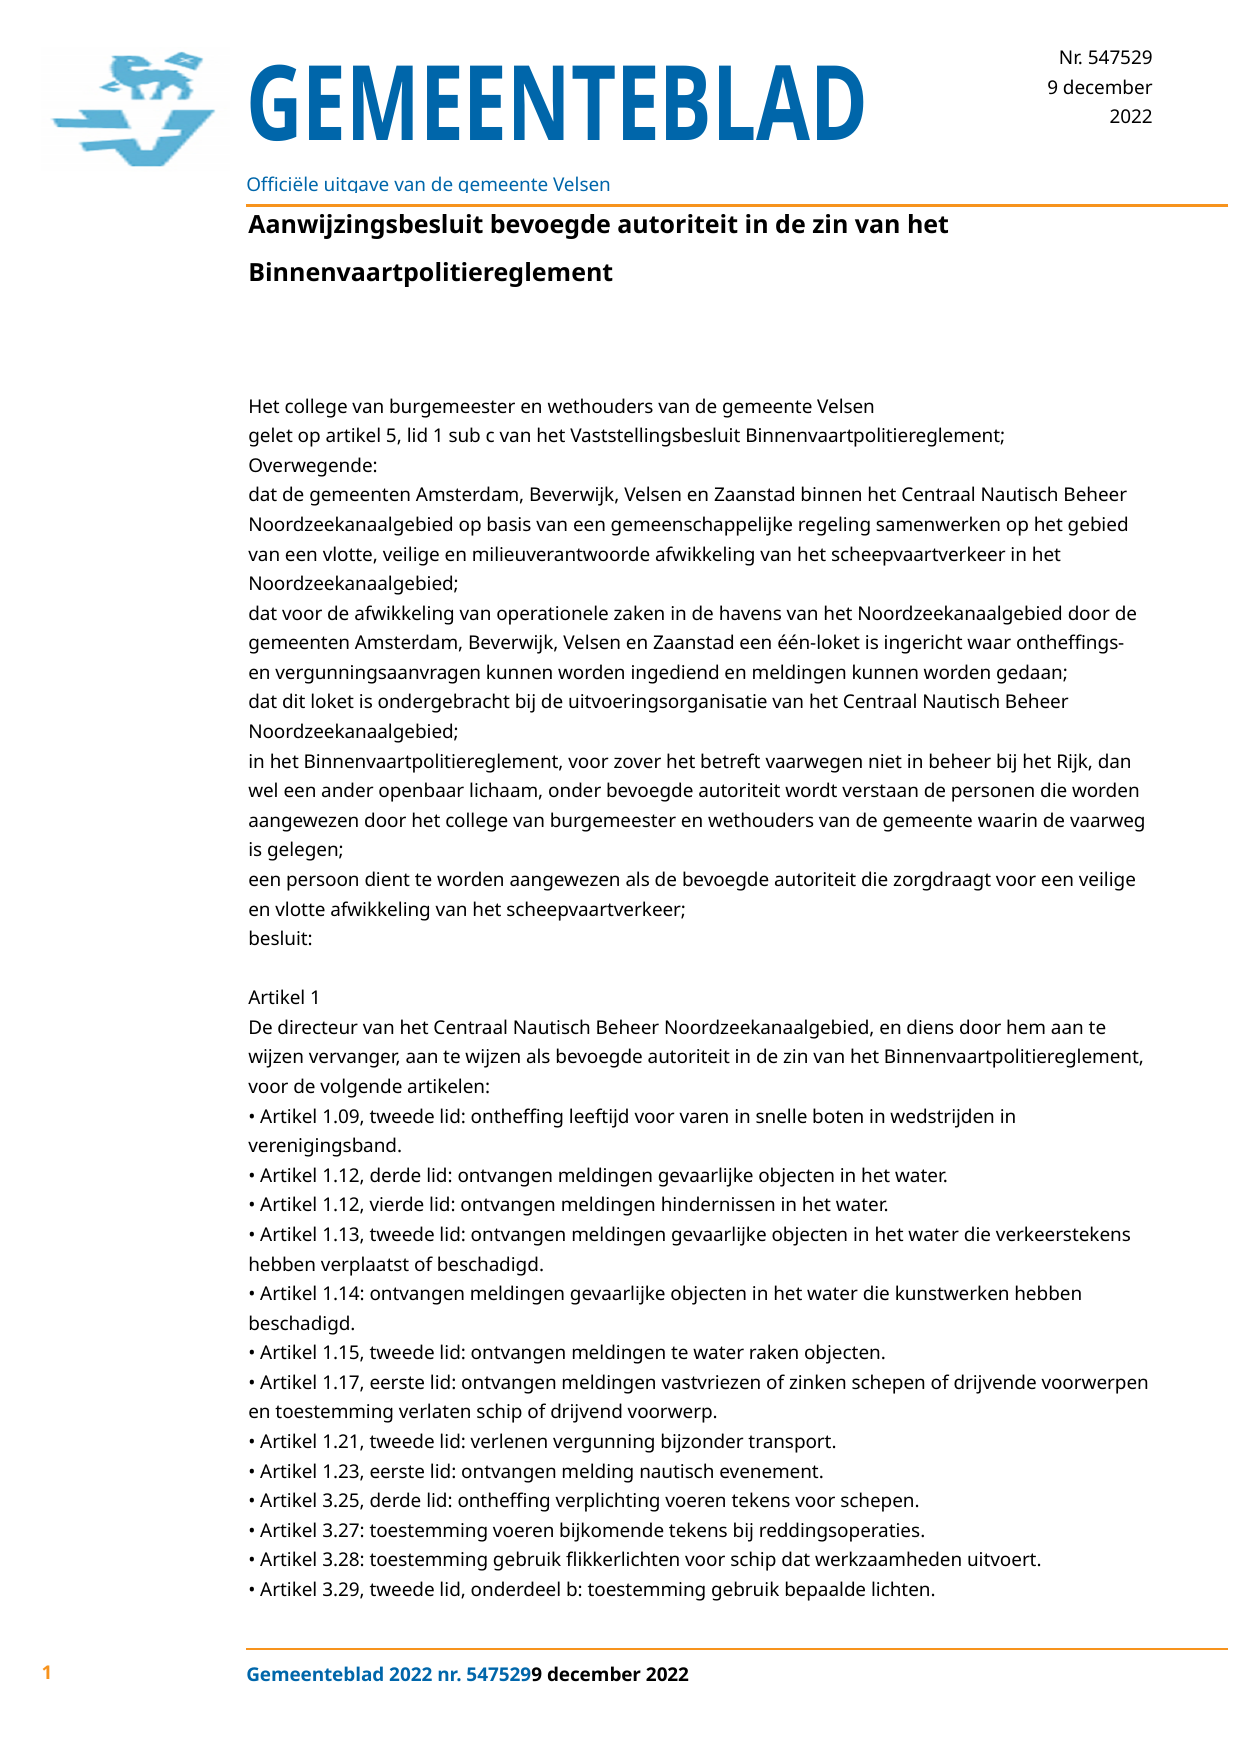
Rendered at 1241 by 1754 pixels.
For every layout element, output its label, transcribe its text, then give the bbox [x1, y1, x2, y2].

text De directeur van het Centraal Nautisch Beheer Noordzeekanaalgebied, en diens door hem aan te wijzen vervanger, aan te wijzen als bevoegde autoriteit in de zin van het Binnenvaartpolitiereglement, voor de volgende artikelen: [248, 1014, 1152, 1099]
text • Artikel 1.14: ontvangen meldingen gevaarlijke objecten in het water die kunstwerken hebben beschadigd. [248, 1280, 1152, 1336]
text • Artikel 1.21, tweede lid: verlenen vergunning bijzonder transport. [248, 1428, 1152, 1454]
text • Artikel 1.12, vierde lid: ontvangen meldingen hindernissen in het water. [248, 1192, 1152, 1217]
text • Artikel 1.17, eerste lid: ontvangen meldingen vastvriezen of zinken schepen of drijvende voorwerpen en toestemming verlaten schip of drijvend voorwerp. [248, 1369, 1152, 1424]
text • Artikel 1.23, eerste lid: ontvangen melding nautisch evenement. [248, 1458, 1152, 1484]
text Overwegende: [248, 452, 1152, 478]
text een persoon dient te worden aangewezen als de bevoegde autoriteit die zorgdraagt voor een veilige en vlotte afwikkeling van het scheepvaartverkeer; [248, 866, 1152, 922]
text • Artikel 1.15, tweede lid: ontvangen meldingen te water raken objecten. [248, 1339, 1152, 1365]
text • Artikel 3.28: toestemming gebruik flikkerlichten voor schip dat werkzaamheden uitvoert. [248, 1547, 1152, 1572]
text • Artikel 1.13, tweede lid: ontvangen meldingen gevaarlijke objecten in het water die verkeerstekens hebben verplaatst of beschadigd. [248, 1221, 1152, 1277]
text • Artikel 1.12, derde lid: ontvangen meldingen gevaarlijke objecten in het water. [248, 1162, 1152, 1188]
text • Artikel 3.27: toestemming voeren bijkomende tekens bij reddingsoperaties. [248, 1517, 1152, 1543]
text dat de gemeenten Amsterdam, Beverwijk, Velsen en Zaanstad binnen het Centraal Nautisch Beheer Noordzeekanaalgebied op basis van een gemeenschappelijke regeling samenwerken op het gebied van een vlotte, veilige en milieuverantwoorde afwikkeling van het scheepvaartverkeer in het Noordzeekanaalgebied; [248, 482, 1152, 596]
text Aanwijzingsbesluit bevoegde autoriteit in de zin van het Binnenvaartpolitiereglement [248, 207, 1152, 288]
picture [41, 47, 231, 172]
text • Artikel 1.09, tweede lid: ontheffing leeftijd voor varen in snelle boten in wedstrijden in verenigingsband. [248, 1103, 1152, 1158]
text dat dit loket is ondergebracht bij de uitvoeringsorganisatie van het Centraal Nautisch Beheer Noordzeekanaalgebied; [248, 689, 1152, 744]
text Artikel 1 [248, 984, 1152, 1010]
text • Artikel 3.29, tweede lid, onderdeel b: toestemming gebruik bepaalde lichten. [248, 1576, 1152, 1602]
text gelet op artikel 5, lid 1 sub c van het Vaststellingsbesluit Binnenvaartpolitiereglement; [248, 422, 1152, 448]
text besluit: [248, 925, 1152, 951]
text • Artikel 3.25, derde lid: ontheffing verplichting voeren tekens voor schepen. [248, 1487, 1152, 1513]
text Het college van burgemeester en wethouders van de gemeente Velsen [248, 393, 1152, 419]
text dat voor de afwikkeling van operationele zaken in de havens van het Noordzeekanaalgebied door de gemeenten Amsterdam, Beverwijk, Velsen en Zaanstad een één-loket is ingericht waar ontheffings- en vergunningsaanvragen kunnen worden ingediend en meldingen kunnen worden gedaan; [248, 600, 1152, 685]
text in het Binnenvaartpolitiereglement, voor zover het betreft vaarwegen niet in beheer bij het Rijk, dan wel een ander openbaar lichaam, onder bevoegde autoriteit wordt verstaan de personen die worden aangewezen door het college van burgemeester en wethouders van de gemeente waarin de vaarweg is gelegen; [248, 748, 1152, 862]
